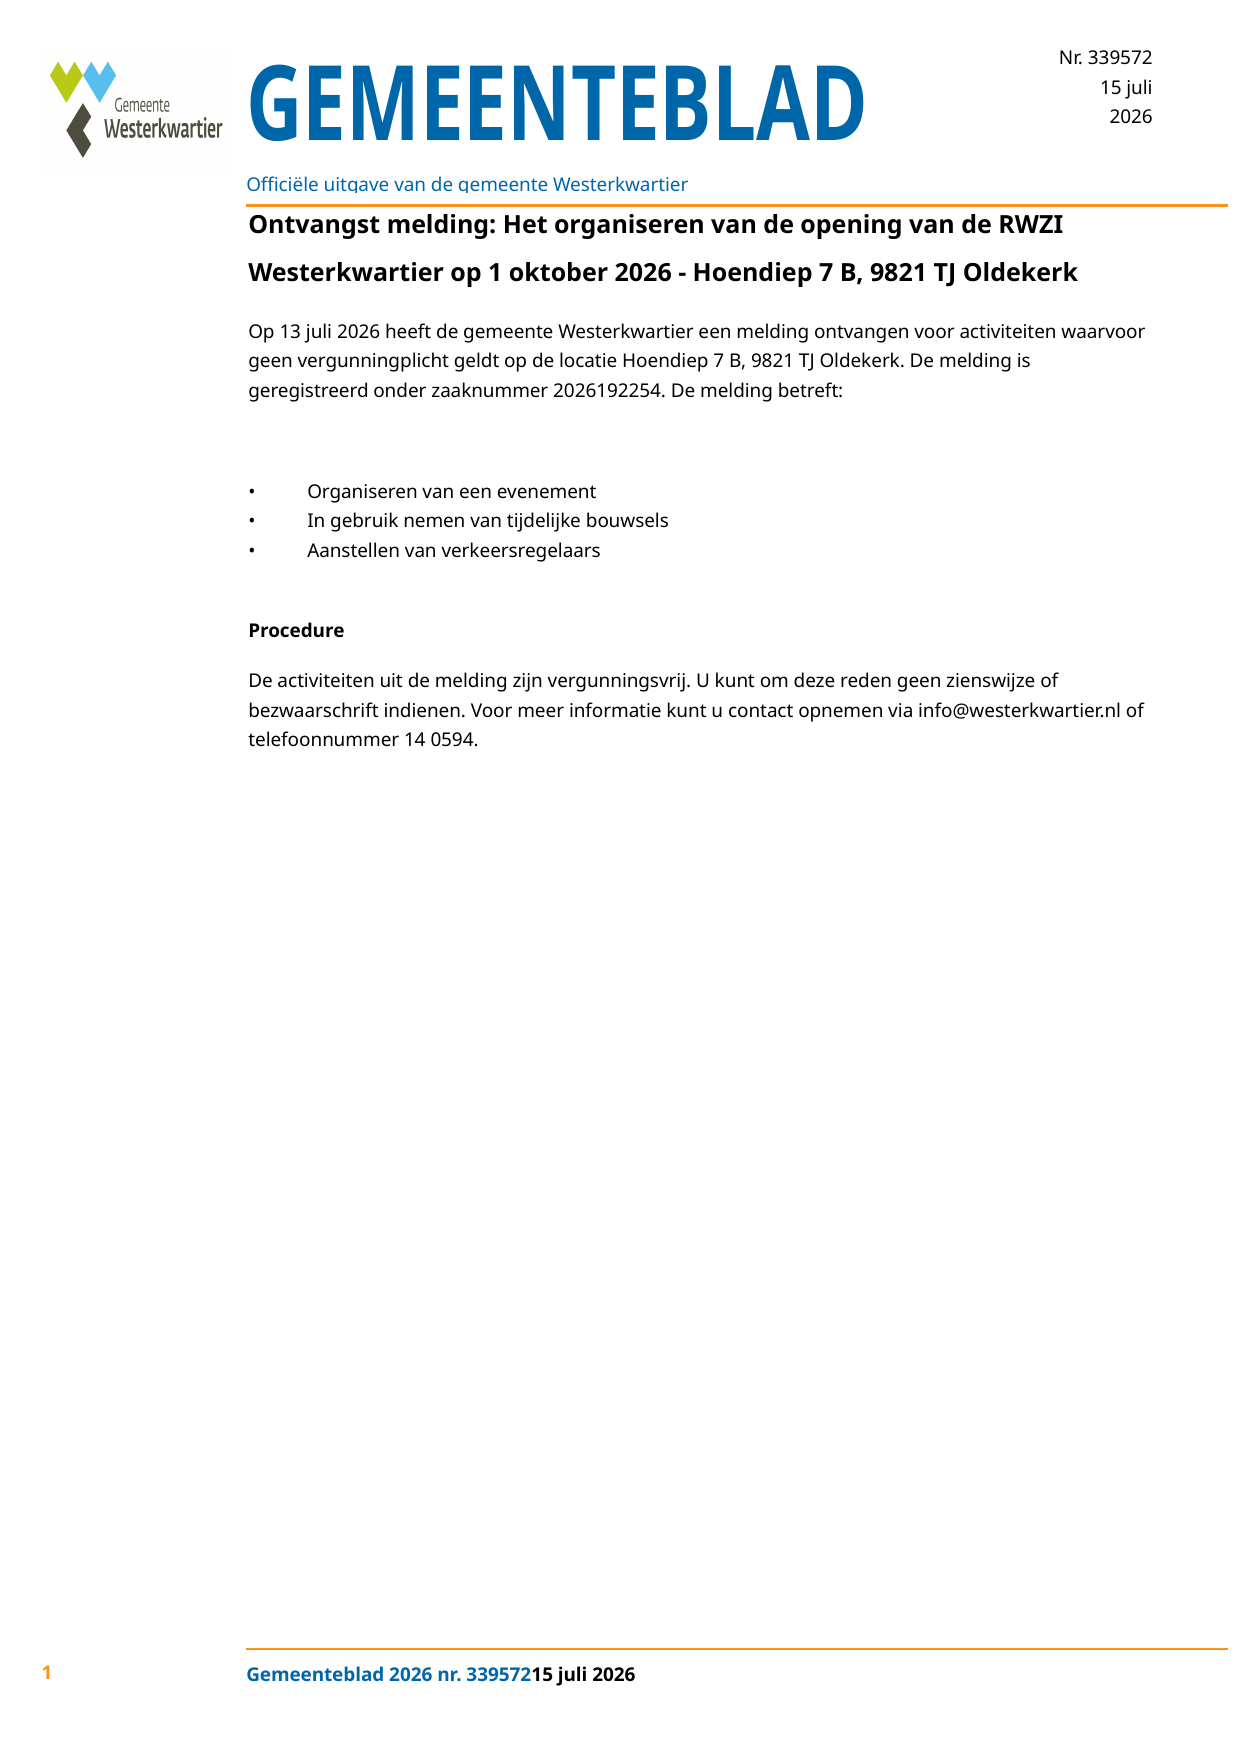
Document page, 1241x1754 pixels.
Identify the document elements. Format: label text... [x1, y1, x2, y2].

list Aanstellen van verkeersregelaars [248, 537, 1152, 563]
picture [41, 47, 231, 172]
list Organiseren van een evenement [248, 478, 1152, 504]
text De activiteiten uit de melding zijn vergunningsvrij. U kunt om deze reden geen zienswijze of bezwaarschrift indienen. Voor meer informatie kunt u contact opnemen via info@westerkwartier.nl of telefoonnummer 14 0594. [248, 667, 1152, 752]
text Procedure [248, 617, 1152, 643]
list In gebruik nemen van tijdelijke bouwsels [248, 507, 1152, 533]
text Op 13 juli 2026 heeft de gemeente Westerkwartier een melding ontvangen voor activiteiten waarvoor geen vergunningplicht geldt op de locatie Hoendiep 7 B, 9821 TJ Oldekerk. De melding is geregistreerd onder zaaknummer 2026192254. De melding betreft: [248, 318, 1152, 403]
text Ontvangst melding: Het organiseren van de opening van de RWZI Westerkwartier op 1 oktober 2026 - Hoendiep 7 B, 9821 TJ Oldekerk [248, 207, 1152, 288]
